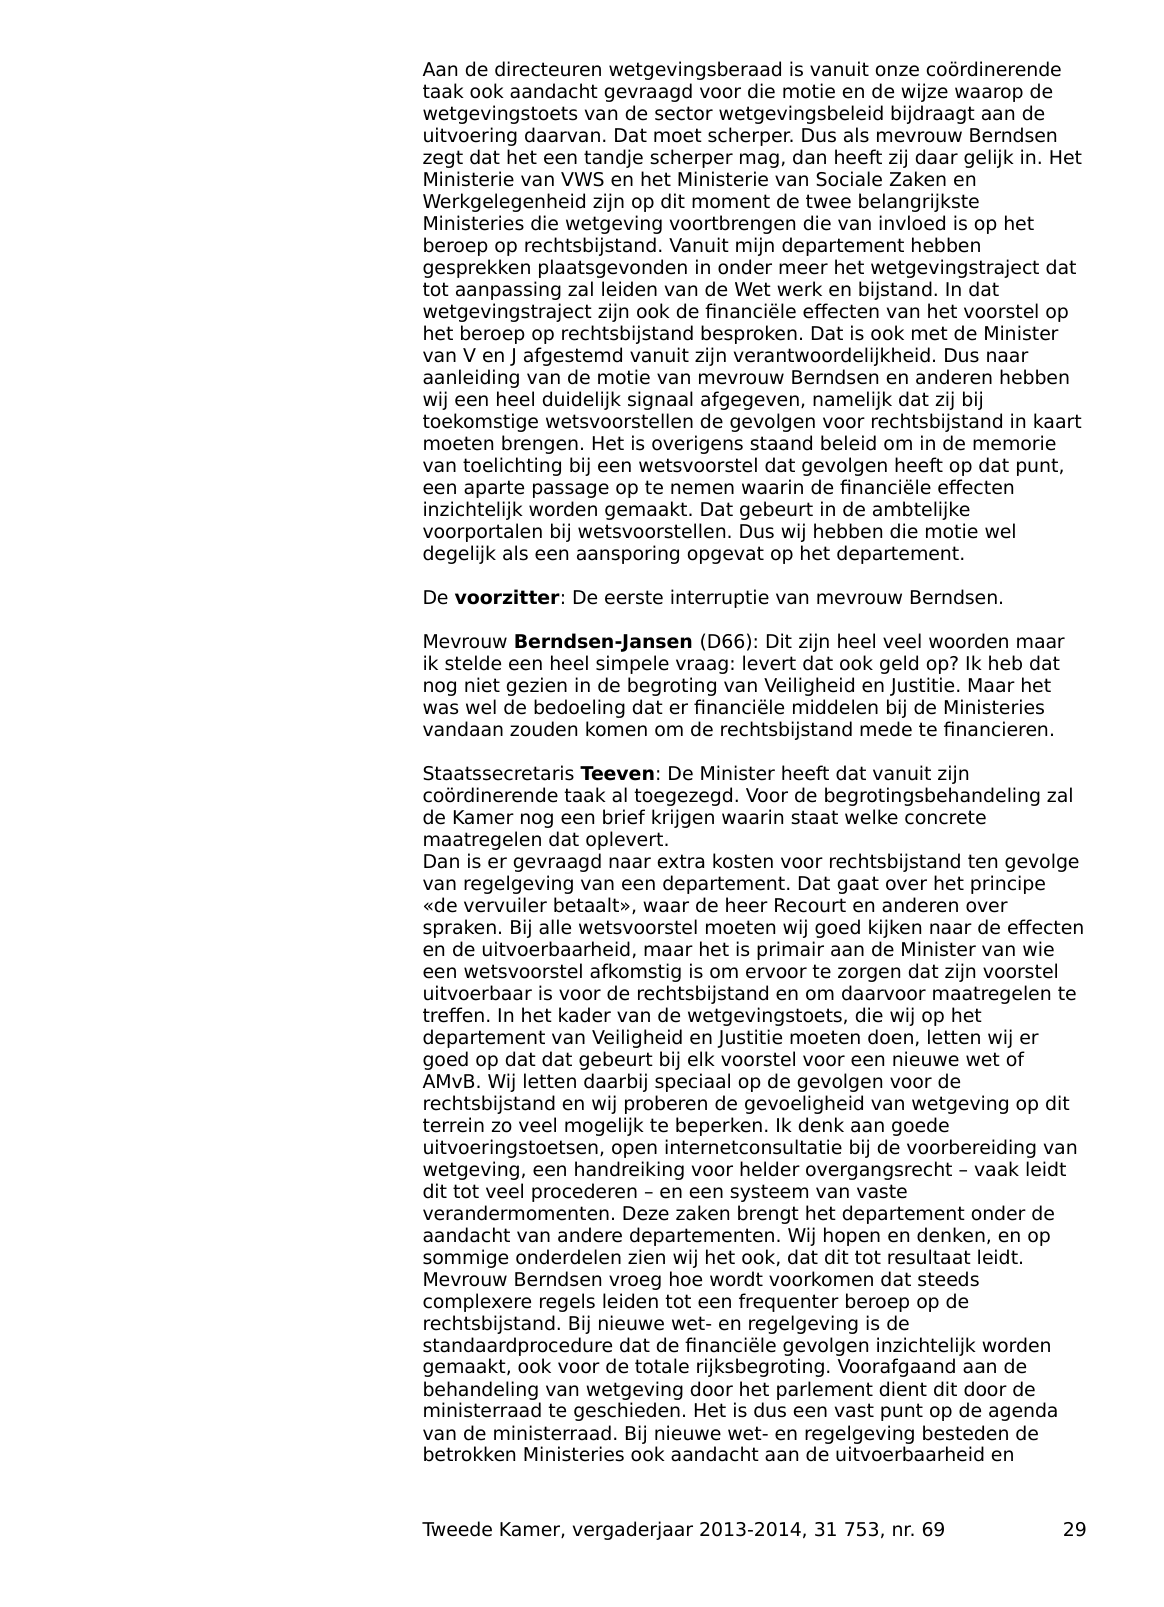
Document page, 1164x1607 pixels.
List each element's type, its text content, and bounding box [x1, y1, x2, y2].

text Staatssecretaris Teeven: De Minister heeft dat vanuit zijn coördinerende taak al toegezegd. Voor de begrotingsbehandeling zal de Kamer nog een brief krijgen waarin staat welke concrete maatregelen dat oplevert. [422, 763, 1087, 851]
text Aan de directeuren wetgevingsberaad is vanuit onze coördinerende taak ook aandacht gevraagd voor die motie en de wijze waarop de wetgevingstoets van de sector wetgevingsbeleid bijdraagt aan de uitvoering daarvan. Dat moet scherper. Dus als mevrouw Berndsen zegt dat het een tandje scherper mag, dan heeft zij daar gelijk in. Het Ministerie van VWS en het Ministerie van Sociale Zaken en Werkgelegenheid zijn op dit moment de twee belangrijkste Ministeries die wetgeving voortbrengen die van invloed is op het beroep op rechtsbijstand. Vanuit mijn departement hebben gesprekken plaatsgevonden in onder meer het wetgevingstraject dat tot aanpassing zal leiden van de Wet werk en bijstand. In dat wetgevingstraject zijn ook de financiële effecten van het voorstel op het beroep op rechtsbijstand besproken. Dat is ook met de Minister van V en J afgestemd vanuit zijn verantwoordelijkheid. Dus naar aanleiding van de motie van mevrouw Berndsen en anderen hebben wij een heel duidelijk signaal afgegeven, namelijk dat zij bij toekomstige wetsvoorstellen de gevolgen voor rechtsbijstand in kaart moeten brengen. Het is overigens staand beleid om in de memorie van toelichting bij een wetsvoorstel dat gevolgen heeft op dat punt, een aparte passage op te nemen waarin de financiële effecten inzichtelijk worden gemaakt. Dat gebeurt in de ambtelijke voorportalen bij wetsvoorstellen. Dus wij hebben die motie wel degelijk als een aansporing opgevat op het departement. [422, 59, 1087, 564]
text Mevrouw Berndsen-Jansen (D66): Dit zijn heel veel woorden maar ik stelde een heel simpele vraag: levert dat ook geld op? Ik heb dat nog niet gezien in de begroting van Veiligheid en Justitie. Maar het was wel de bedoeling dat er financiële middelen bij de Ministeries vandaan zouden komen om de rechtsbijstand mede te financieren. [422, 631, 1087, 741]
text De voorzitter: De eerste interruptie van mevrouw Berndsen. [422, 587, 1087, 609]
text Mevrouw Berndsen vroeg hoe wordt voorkomen dat steeds complexere regels leiden tot een frequenter beroep op de rechtsbijstand. Bij nieuwe wet- en regelgeving is de standaardprocedure dat de financiële gevolgen inzichtelijk worden gemaakt, ook voor de totale rijksbegroting. Voorafgaand aan de behandeling van wetgeving door het parlement dient dit door de ministerraad te geschieden. Het is dus een vast punt op de agenda van de ministerraad. Bij nieuwe wet- en regelgeving besteden de betrokken Ministeries ook aandacht aan de uitvoerbaarheid en [422, 1268, 1087, 1466]
text Dan is er gevraagd naar extra kosten voor rechtsbijstand ten gevolge van regelgeving van een departement. Dat gaat over het principe «de vervuiler betaalt», waar de heer Recourt en anderen over spraken. Bij alle wetsvoorstel moeten wij goed kijken naar de effecten en de uitvoerbaarheid, maar het is primair aan de Minister van wie een wetsvoorstel afkomstig is om ervoor te zorgen dat zijn voorstel uitvoerbaar is voor de rechtsbijstand en om daarvoor maatregelen te treffen. In het kader van de wetgevingstoets, die wij op het departement van Veiligheid en Justitie moeten doen, letten wij er goed op dat dat gebeurt bij elk voorstel voor een nieuwe wet of AMvB. Wij letten daarbij speciaal op de gevolgen voor de rechtsbijstand en wij proberen de gevoeligheid van wetgeving op dit terrein zo veel mogelijk te beperken. Ik denk aan goede uitvoeringstoetsen, open internetconsultatie bij de voorbereiding van wetgeving, een handreiking voor helder overgangsrecht – vaak leidt dit tot veel procederen – en een systeem van vaste verandermomenten. Deze zaken brengt het departement onder de aandacht van andere departementen. Wij hopen en denken, en op sommige onderdelen zien wij het ook, dat dit tot resultaat leidt. [422, 851, 1087, 1268]
